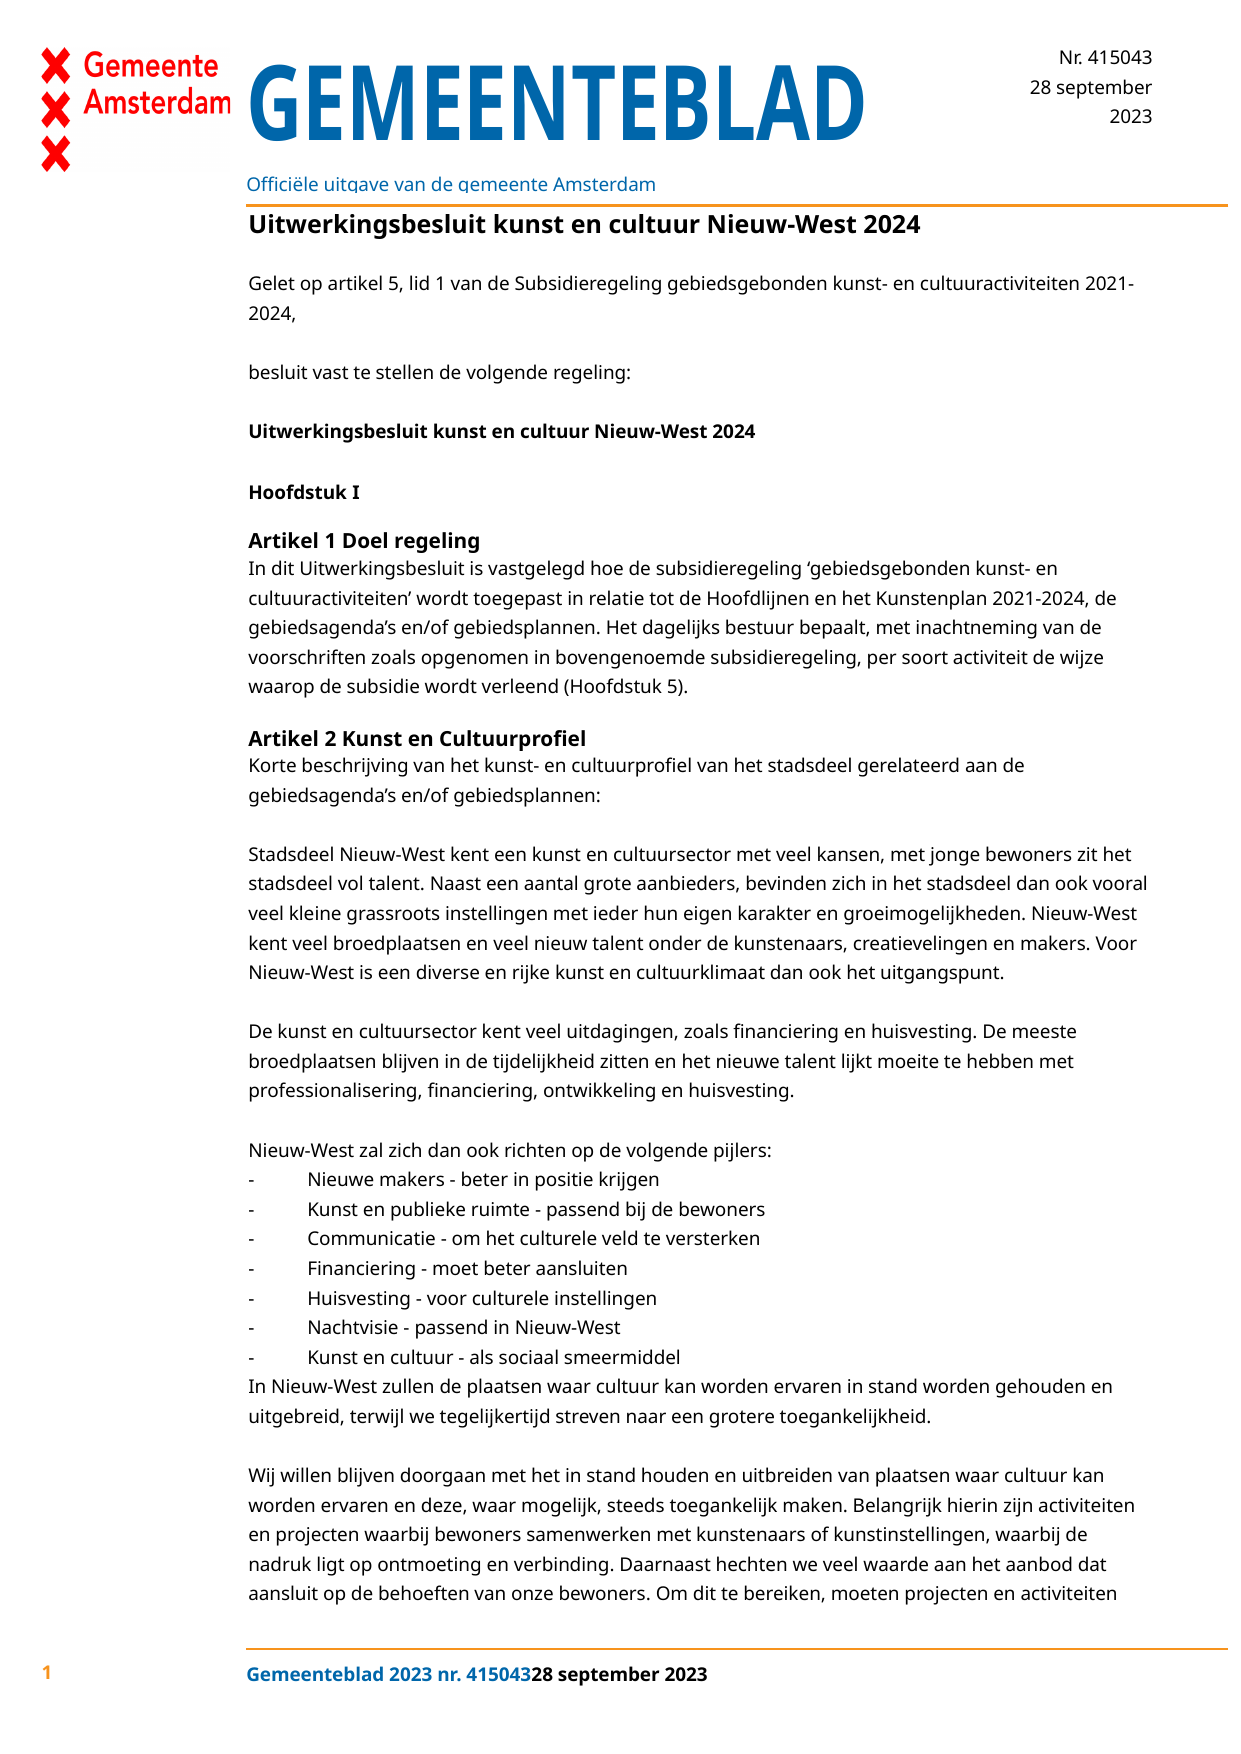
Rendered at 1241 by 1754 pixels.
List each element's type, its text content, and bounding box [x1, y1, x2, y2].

text besluit vast te stellen de volgende regeling: [248, 359, 1152, 385]
list Nachtvisie - passend in Nieuw-West [248, 1314, 1152, 1340]
text De kunst en cultuursector kent veel uitdagingen, zoals financiering en huisvesting. De meeste broedplaatsen blijven in de tijdelijkheid zitten en het nieuwe talent lijkt moeite te hebben met professionalisering, financiering, ontwikkeling en huisvesting. [248, 1018, 1152, 1103]
picture [41, 47, 231, 172]
text Uitwerkingsbesluit kunst en cultuur Nieuw-West 2024 [248, 207, 1152, 241]
text Artikel 1 Doel regeling [248, 527, 1152, 555]
list Kunst en cultuur - als sociaal smeermiddel [248, 1344, 1152, 1370]
list Kunst en publieke ruimte - passend bij de bewoners [248, 1196, 1152, 1222]
list Communicatie - om het culturele veld te versterken [248, 1226, 1152, 1251]
list Nieuwe makers - beter in positie krijgen [248, 1166, 1152, 1192]
text Stadsdeel Nieuw-West kent een kunst en cultuursector met veel kansen, met jonge bewoners zit het stadsdeel vol talent. Naast een aantal grote aanbieders, bevinden zich in het stadsdeel dan ook vooral veel kleine grassroots instellingen met ieder hun eigen karakter en groeimogelijkheden. Nieuw-West kent veel broedplaatsen en veel nieuw talent onder de kunstenaars, creatievelingen en makers. Voor Nieuw-West is een diverse en rijke kunst en cultuurklimaat dan ook het uitgangspunt. [248, 841, 1152, 985]
text Gelet op artikel 5, lid 1 van de Subsidieregeling gebiedsgebonden kunst- en cultuuractiviteiten 2021-2024, [248, 270, 1152, 326]
list Financiering - moet beter aansluiten [248, 1255, 1152, 1281]
text Hoofdstuk I [248, 477, 1152, 506]
list Huisvesting - voor culturele instellingen [248, 1285, 1152, 1311]
text Uitwerkingsbesluit kunst en cultuur Nieuw-West 2024 [248, 418, 1152, 444]
text Artikel 2 Kunst en Cultuurprofiel [248, 724, 1152, 752]
text Nieuw-West zal zich dan ook richten op de volgende pijlers: [248, 1137, 1152, 1163]
text Wij willen blijven doorgaan met het in stand houden en uitbreiden van plaatsen waar cultuur kan worden ervaren en deze, waar mogelijk, steeds toegankelijk maken. Belangrijk hierin zijn activiteiten en projecten waarbij bewoners samenwerken met kunstenaars of kunstinstellingen, waarbij de nadruk ligt op ontmoeting en verbinding. Daarnaast hechten we veel waarde aan het aanbod dat aansluit op de behoeften van onze bewoners. Om dit te bereiken, moeten projecten en activiteiten [248, 1462, 1152, 1606]
text In dit Uitwerkingsbesluit is vastgelegd hoe de subsidieregeling ‘gebiedsgebonden kunst- en cultuuractiviteiten’ wordt toegepast in relatie tot de Hoofdlijnen en het Kunstenplan 2021-2024, de gebiedsagenda’s en/of gebiedsplannen. Het dagelijks bestuur bepaalt, met inachtneming van de voorschriften zoals opgenomen in bovengenoemde subsidieregeling, per soort activiteit de wijze waarop de subsidie wordt verleend (Hoofdstuk 5). [248, 555, 1152, 699]
text In Nieuw-West zullen de plaatsen waar cultuur kan worden ervaren in stand worden gehouden en uitgebreid, terwijl we tegelijkertijd streven naar een grotere toegankelijkheid. [248, 1373, 1152, 1429]
text Korte beschrijving van het kunst- en cultuurprofiel van het stadsdeel gerelateerd aan de gebiedsagenda’s en/of gebiedsplannen: [248, 752, 1152, 808]
